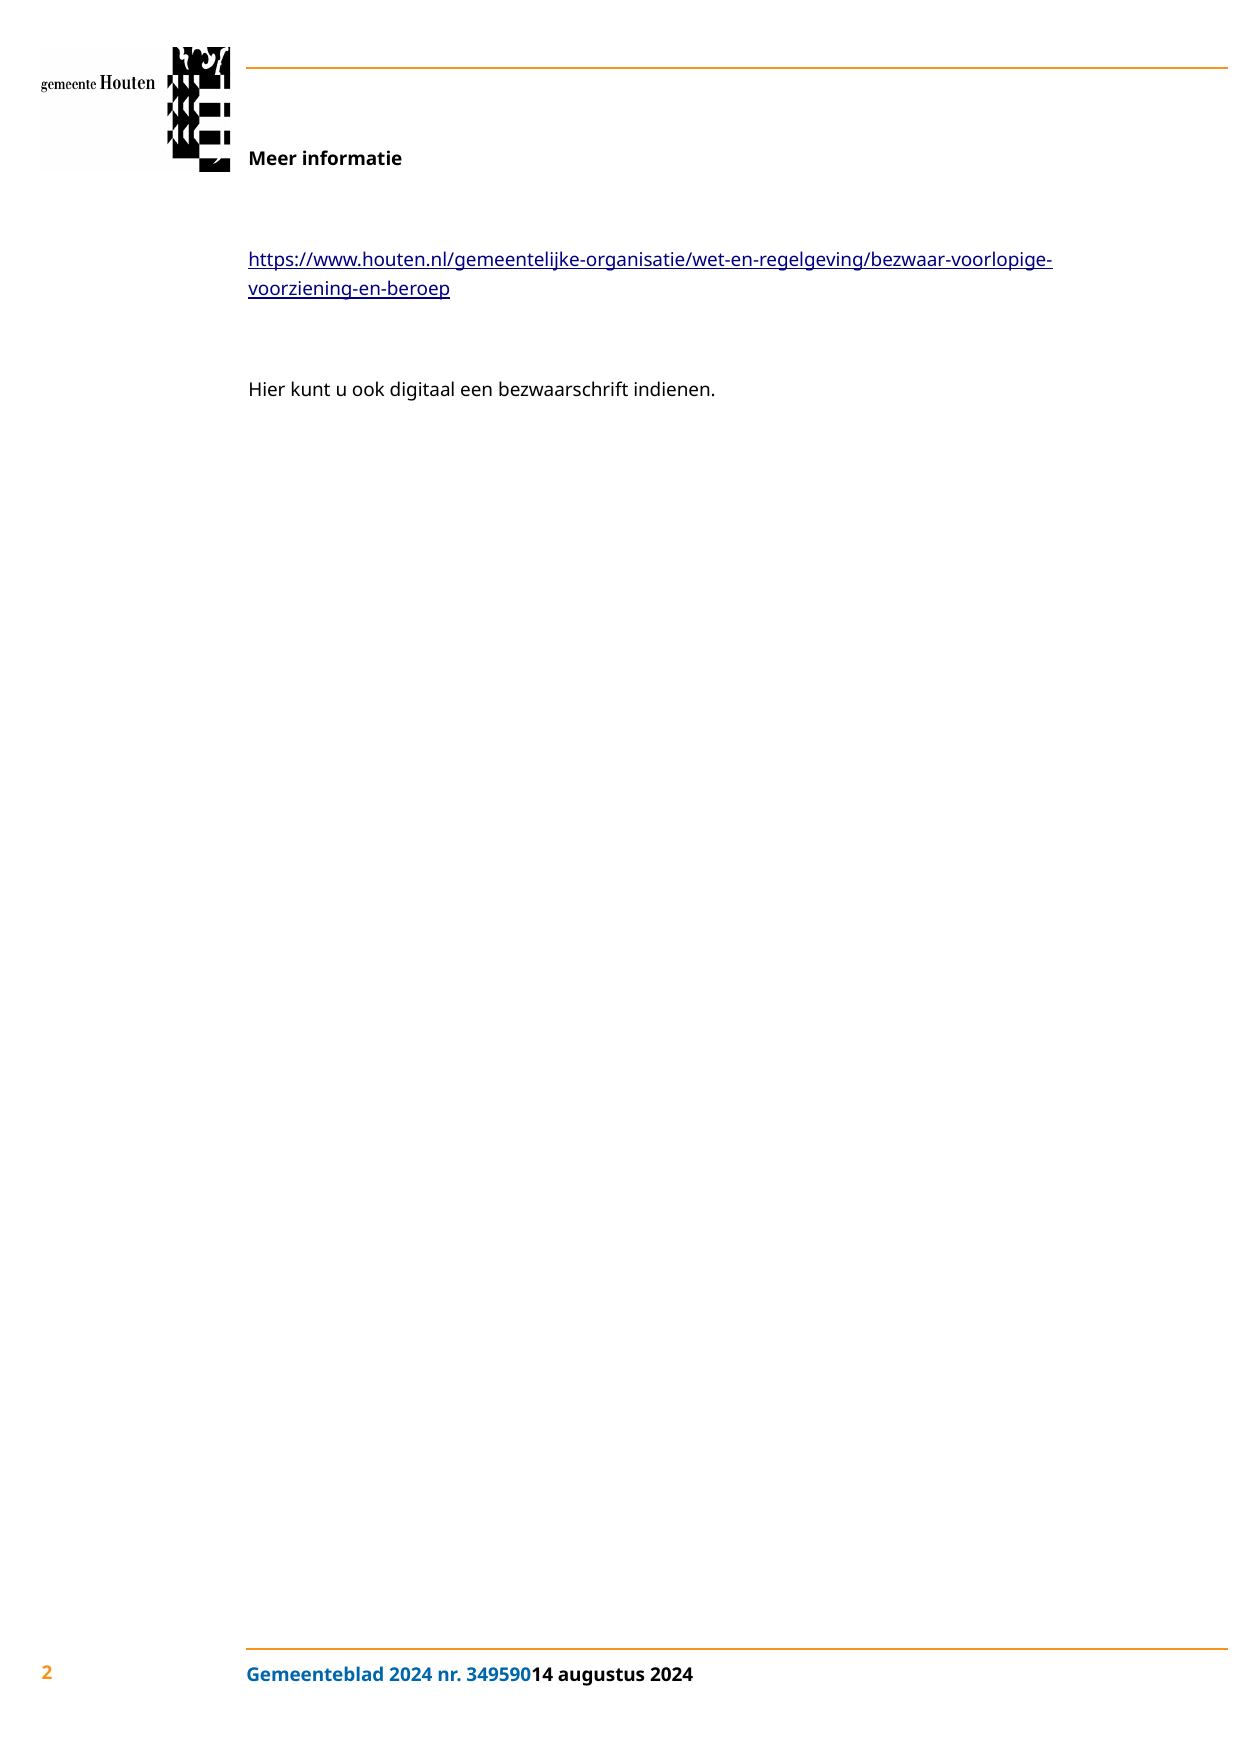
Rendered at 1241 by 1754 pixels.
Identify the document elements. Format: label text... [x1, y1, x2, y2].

picture [41, 47, 231, 172]
text Hier kunt u ook digitaal een bezwaarschrift indienen. [248, 376, 1152, 402]
text https://www.houten.nl/gemeentelijke-organisatie/wet-en-regelgeving/bezwaar-voorlopige-voorziening-en-beroep [248, 246, 1152, 301]
text Meer informatie [248, 145, 1152, 171]
